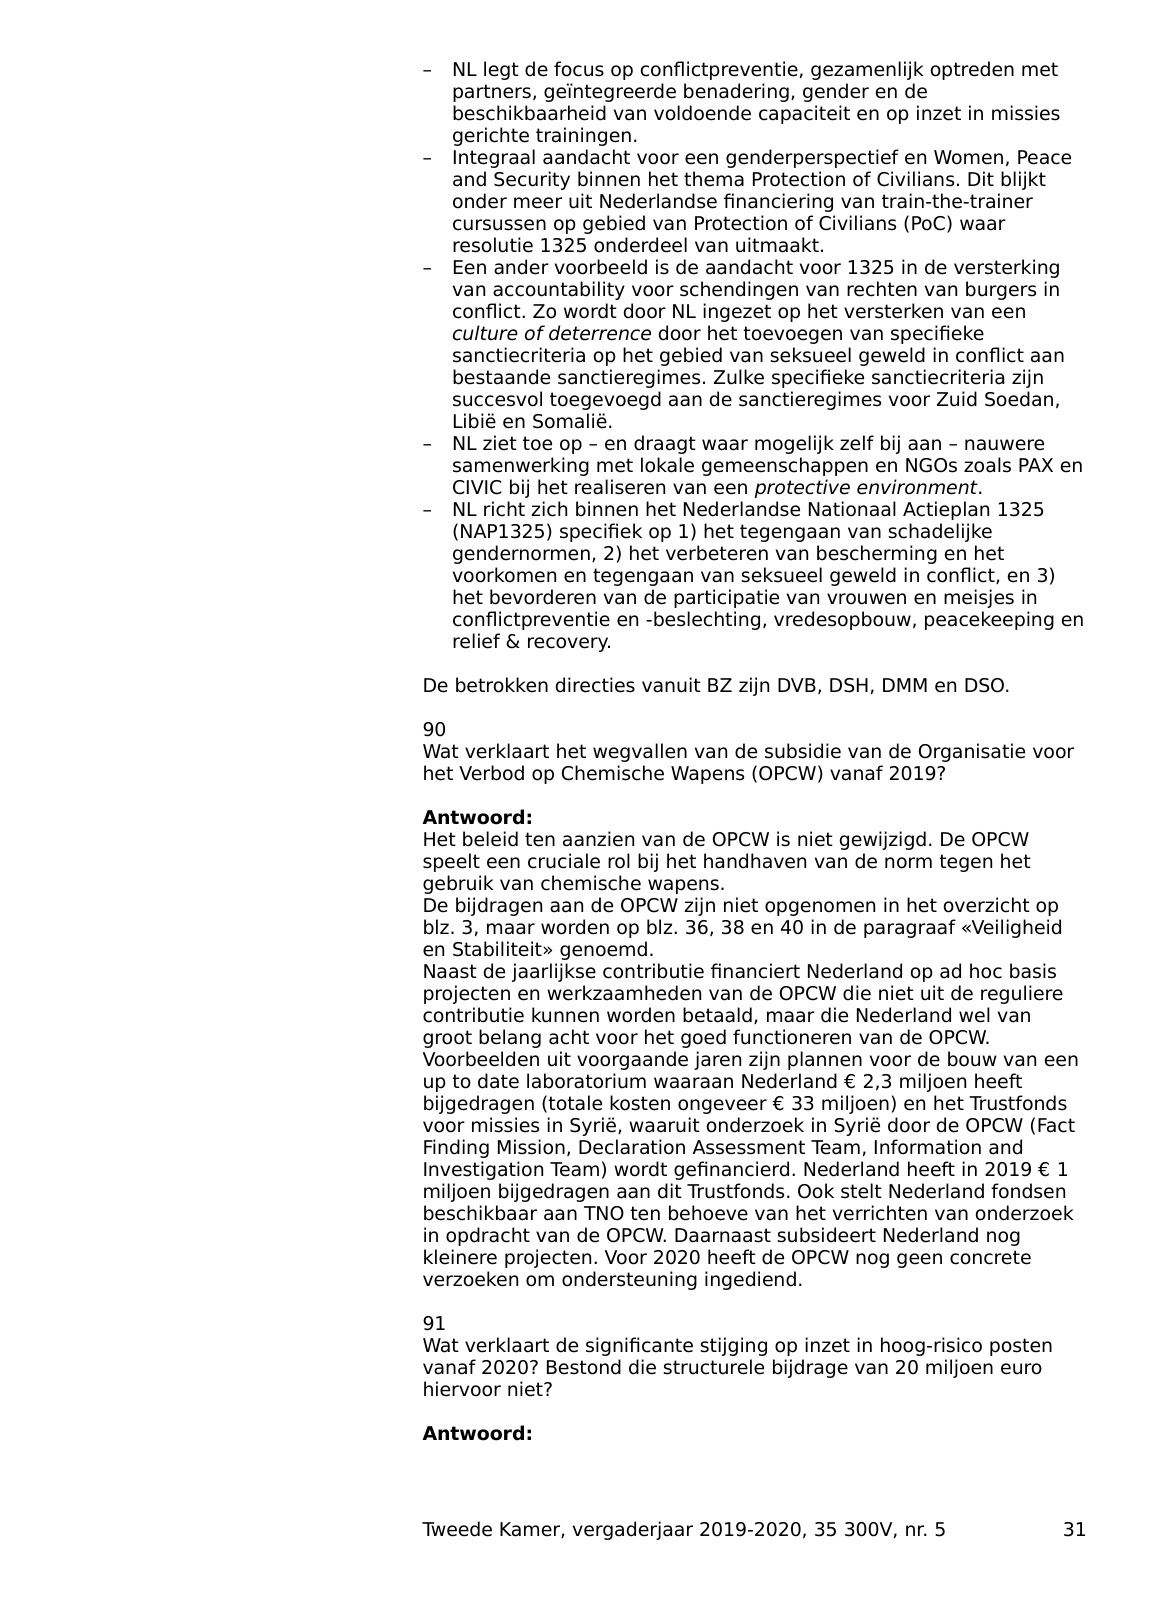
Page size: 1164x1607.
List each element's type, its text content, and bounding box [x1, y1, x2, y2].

text – NL richt zich binnen het Nederlandse Nationaal Actieplan 1325 (NAP1325) specifiek op 1) het tegengaan van schadelijke gendernormen, 2) het verbeteren van bescherming en het voorkomen en tegengaan van seksueel geweld in conflict, en 3) het bevorderen van de participatie van vrouwen en meisjes in conflictpreventie en -beslechting, vredesopbouw, peacekeeping en relief & recovery. [422, 499, 1087, 652]
text Naast de jaarlijkse contributie financiert Nederland op ad hoc basis projecten en werkzaamheden van de OPCW die niet uit de reguliere contributie kunnen worden betaald, maar die Nederland wel van groot belang acht voor het goed functioneren van de OPCW. Voorbeelden uit voorgaande jaren zijn plannen voor de bouw van een up to date laboratorium waaraan Nederland € 2,3 miljoen heeft bijgedragen (totale kosten ongeveer € 33 miljoen) en het Trustfonds voor missies in Syrië, waaruit onderzoek in Syrië door de OPCW (Fact Finding Mission, Declaration Assessment Team, Information and Investigation Team) wordt gefinancierd. Nederland heeft in 2019 € 1 miljoen bijgedragen aan dit Trustfonds. Ook stelt Nederland fondsen beschikbaar aan TNO ten behoeve van het verrichten van onderzoek in opdracht van de OPCW. Daarnaast subsideert Nederland nog kleinere projecten. Voor 2020 heeft de OPCW nog geen concrete verzoeken om ondersteuning ingediend. [422, 961, 1087, 1291]
text – NL ziet toe op – en draagt waar mogelijk zelf bij aan – nauwere samenwerking met lokale gemeenschappen en NGOs zoals PAX en CIVIC bij het realiseren van een protective environment. [422, 433, 1087, 499]
text – Integraal aandacht voor een genderperspectief en Women, Peace and Security binnen het thema Protection of Civilians. Dit blijkt onder meer uit Nederlandse financiering van train-the-trainer cursussen op gebied van Protection of Civilians (PoC) waar resolutie 1325 onderdeel van uitmaakt. [422, 147, 1087, 257]
text 91 [422, 1313, 1087, 1335]
text Het beleid ten aanzien van de OPCW is niet gewijzigd. De OPCW speelt een cruciale rol bij het handhaven van de norm tegen het gebruik van chemische wapens. [422, 829, 1087, 895]
text Antwoord: [422, 1423, 1087, 1445]
text 90 [422, 719, 1087, 741]
text Wat verklaart de significante stijging op inzet in hoog-risico posten vanaf 2020? Bestond die structurele bijdrage van 20 miljoen euro hiervoor niet? [422, 1335, 1087, 1401]
text – NL legt de focus op conflictpreventie, gezamenlijk optreden met partners, geïntegreerde benadering, gender en de beschikbaarheid van voldoende capaciteit en op inzet in missies gerichte trainingen. [422, 59, 1087, 147]
text Wat verklaart het wegvallen van de subsidie van de Organisatie voor het Verbod op Chemische Wapens (OPCW) vanaf 2019? [422, 741, 1087, 785]
text Antwoord: [422, 807, 1087, 829]
text De betrokken directies vanuit BZ zijn DVB, DSH, DMM en DSO. [422, 675, 1087, 697]
text De bijdragen aan de OPCW zijn niet opgenomen in het overzicht op blz. 3, maar worden op blz. 36, 38 en 40 in de paragraaf «Veiligheid en Stabiliteit» genoemd. [422, 895, 1087, 961]
text – Een ander voorbeeld is de aandacht voor 1325 in de versterking van accountability voor schendingen van rechten van burgers in conflict. Zo wordt door NL ingezet op het versterken van een culture of deterrence door het toevoegen van specifieke sanctiecriteria op het gebied van seksueel geweld in conflict aan bestaande sanctieregimes. Zulke specifieke sanctiecriteria zijn succesvol toegevoegd aan de sanctieregimes voor Zuid Soedan, Libië en Somalië. [422, 257, 1087, 433]
